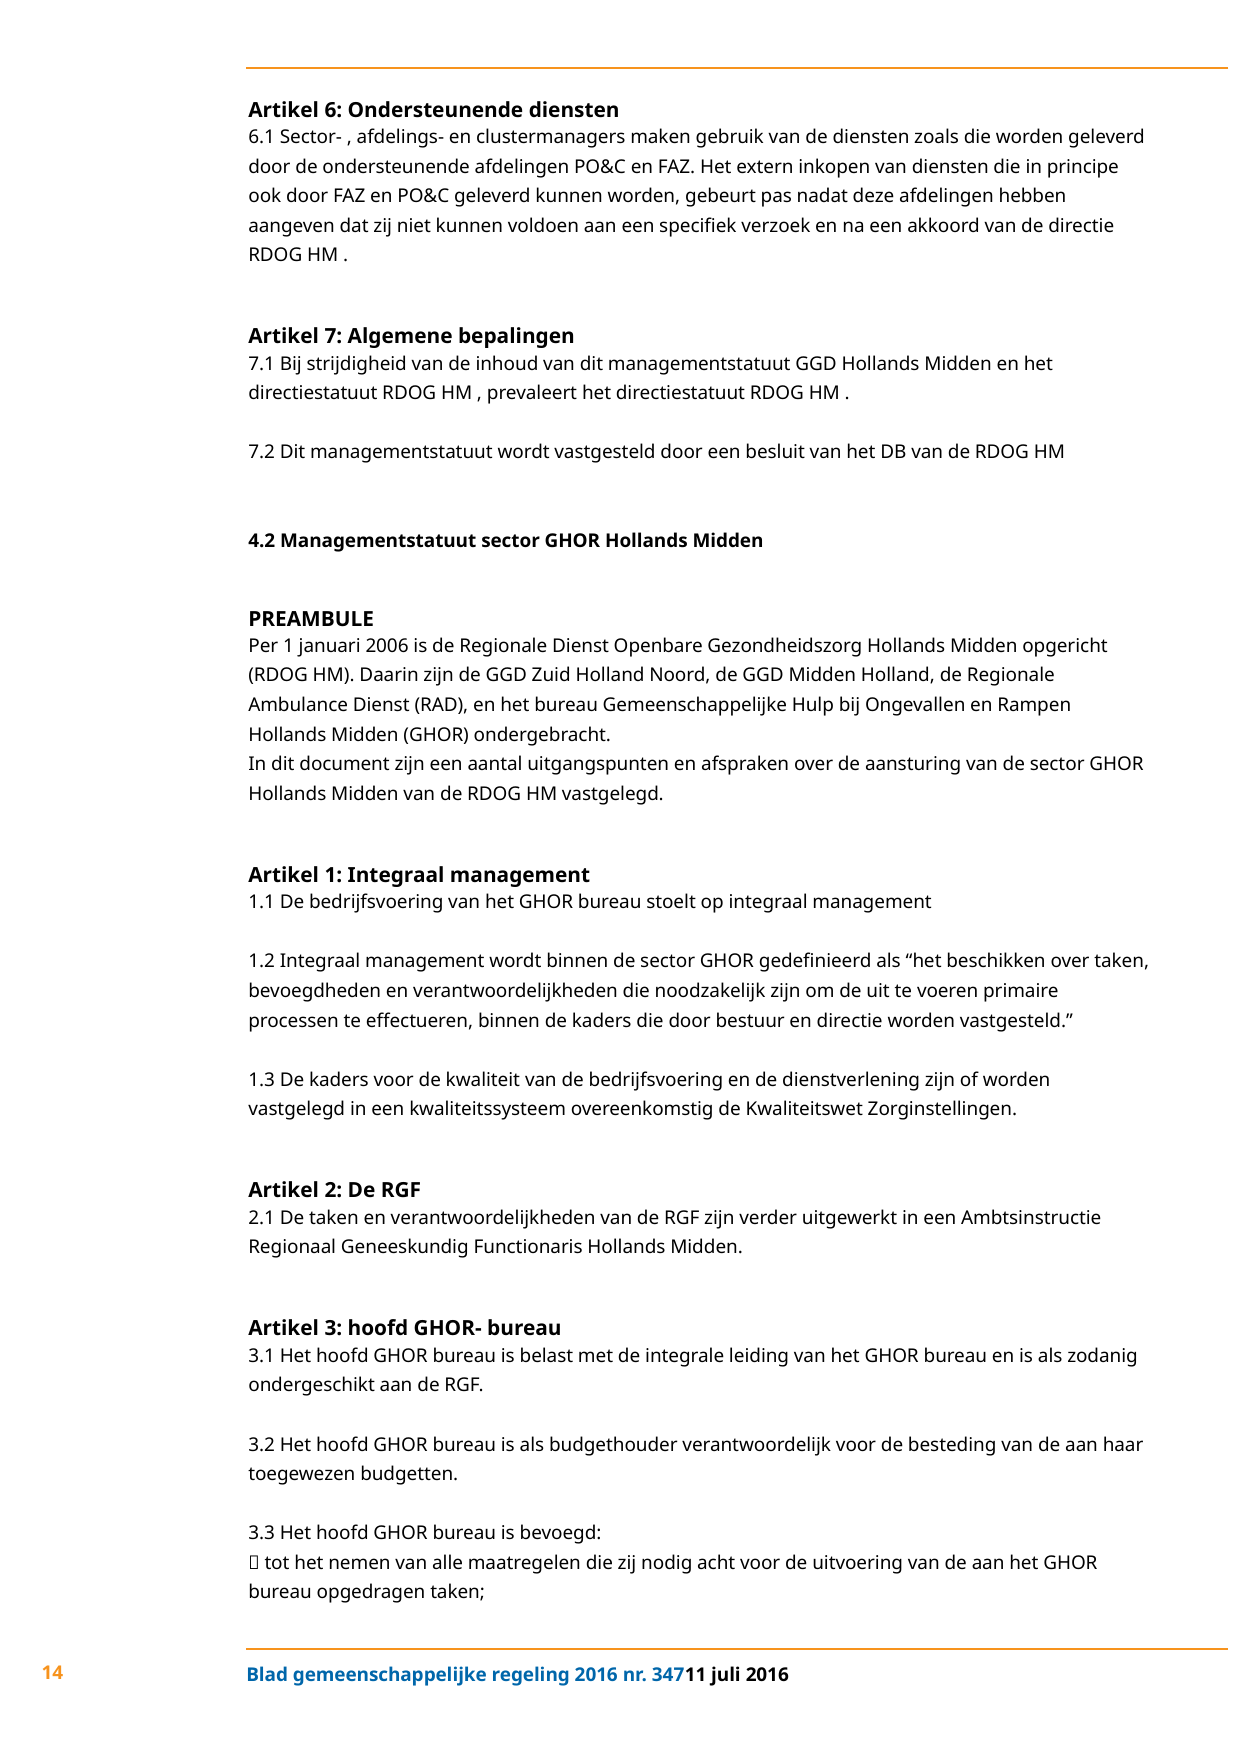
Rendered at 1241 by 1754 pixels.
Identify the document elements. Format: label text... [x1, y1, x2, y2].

text 7.2 Dit managementstatuut wordt vastgesteld door een besluit van het DB van de RDOG HM [248, 439, 1152, 464]
text 3.3 Het hoofd GHOR bureau is bevoegd: [248, 1519, 1152, 1545]
text Artikel 1: Integraal management [248, 860, 1152, 888]
text 3.1 Het hoofd GHOR bureau is belast met de integrale leiding van het GHOR bureau en is als zodanig ondergeschikt aan de RGF. [248, 1342, 1152, 1397]
text  tot het nemen van alle maatregelen die zij nodig acht voor de uitvoering van de aan het GHOR bureau opgedragen taken; [248, 1549, 1152, 1604]
text Artikel 3: hoofd GHOR- bureau [248, 1313, 1152, 1342]
picture [41, 47, 231, 172]
text 6.1 Sector- , afdelings- en clustermanagers maken gebruik van de diensten zoals die worden geleverd door de ondersteunende afdelingen PO&C en FAZ. Het extern inkopen van diensten die in principe ook door FAZ en PO&C geleverd kunnen worden, gebeurt pas nadat deze afdelingen hebben aangeven dat zij niet kunnen voldoen aan een specifiek verzoek en na een akkoord van de directie RDOG HM . [248, 123, 1152, 267]
text Artikel 2: De RGF [248, 1176, 1152, 1204]
text Artikel 7: Algemene bepalingen [248, 322, 1152, 350]
text 1.3 De kaders voor de kwaliteit van de bedrijfsvoering en de dienstverlening zijn of worden vastgelegd in een kwaliteitssysteem overeenkomstig de Kwaliteitswet Zorginstellingen. [248, 1066, 1152, 1121]
text PREAMBULE [248, 604, 1152, 632]
text 2.1 De taken en verantwoordelijkheden van de RGF zijn verder uitgewerkt in een Ambtsinstructie Regionaal Geneeskundig Functionaris Hollands Midden. [248, 1204, 1152, 1259]
text Per 1 januari 2006 is de Regionale Dienst Openbare Gezondheidszorg Hollands Midden opgericht (RDOG HM). Daarin zijn de GGD Zuid Holland Noord, de GGD Midden Holland, de Regionale Ambulance Dienst (RAD), en het bureau Gemeenschappelijke Hulp bij Ongevallen en Rampen Hollands Midden (GHOR) ondergebracht. [248, 632, 1152, 747]
text 7.1 Bij strijdigheid van de inhoud van dit managementstatuut GGD Hollands Midden en het directiestatuut RDOG HM , prevaleert het directiestatuut RDOG HM . [248, 350, 1152, 405]
text 4.2 Managementstatuut sector GHOR Hollands Midden [248, 527, 1152, 553]
text In dit document zijn een aantal uitgangspunten en afspraken over de aansturing van de sector GHOR Hollands Midden van de RDOG HM vastgelegd. [248, 750, 1152, 806]
text Artikel 6: Ondersteunende diensten [248, 95, 1152, 123]
text 3.2 Het hoofd GHOR bureau is als budgethouder verantwoordelijk voor de besteding van de aan haar toegewezen budgetten. [248, 1431, 1152, 1486]
text 1.1 De bedrijfsvoering van het GHOR bureau stoelt op integraal management [248, 888, 1152, 914]
text 1.2 Integraal management wordt binnen de sector GHOR gedefinieerd als “het beschikken over taken, bevoegdheden en verantwoordelijkheden die noodzakelijk zijn om de uit te voeren primaire processen te effectueren, binnen de kaders die door bestuur en directie worden vastgesteld.” [248, 948, 1152, 1032]
